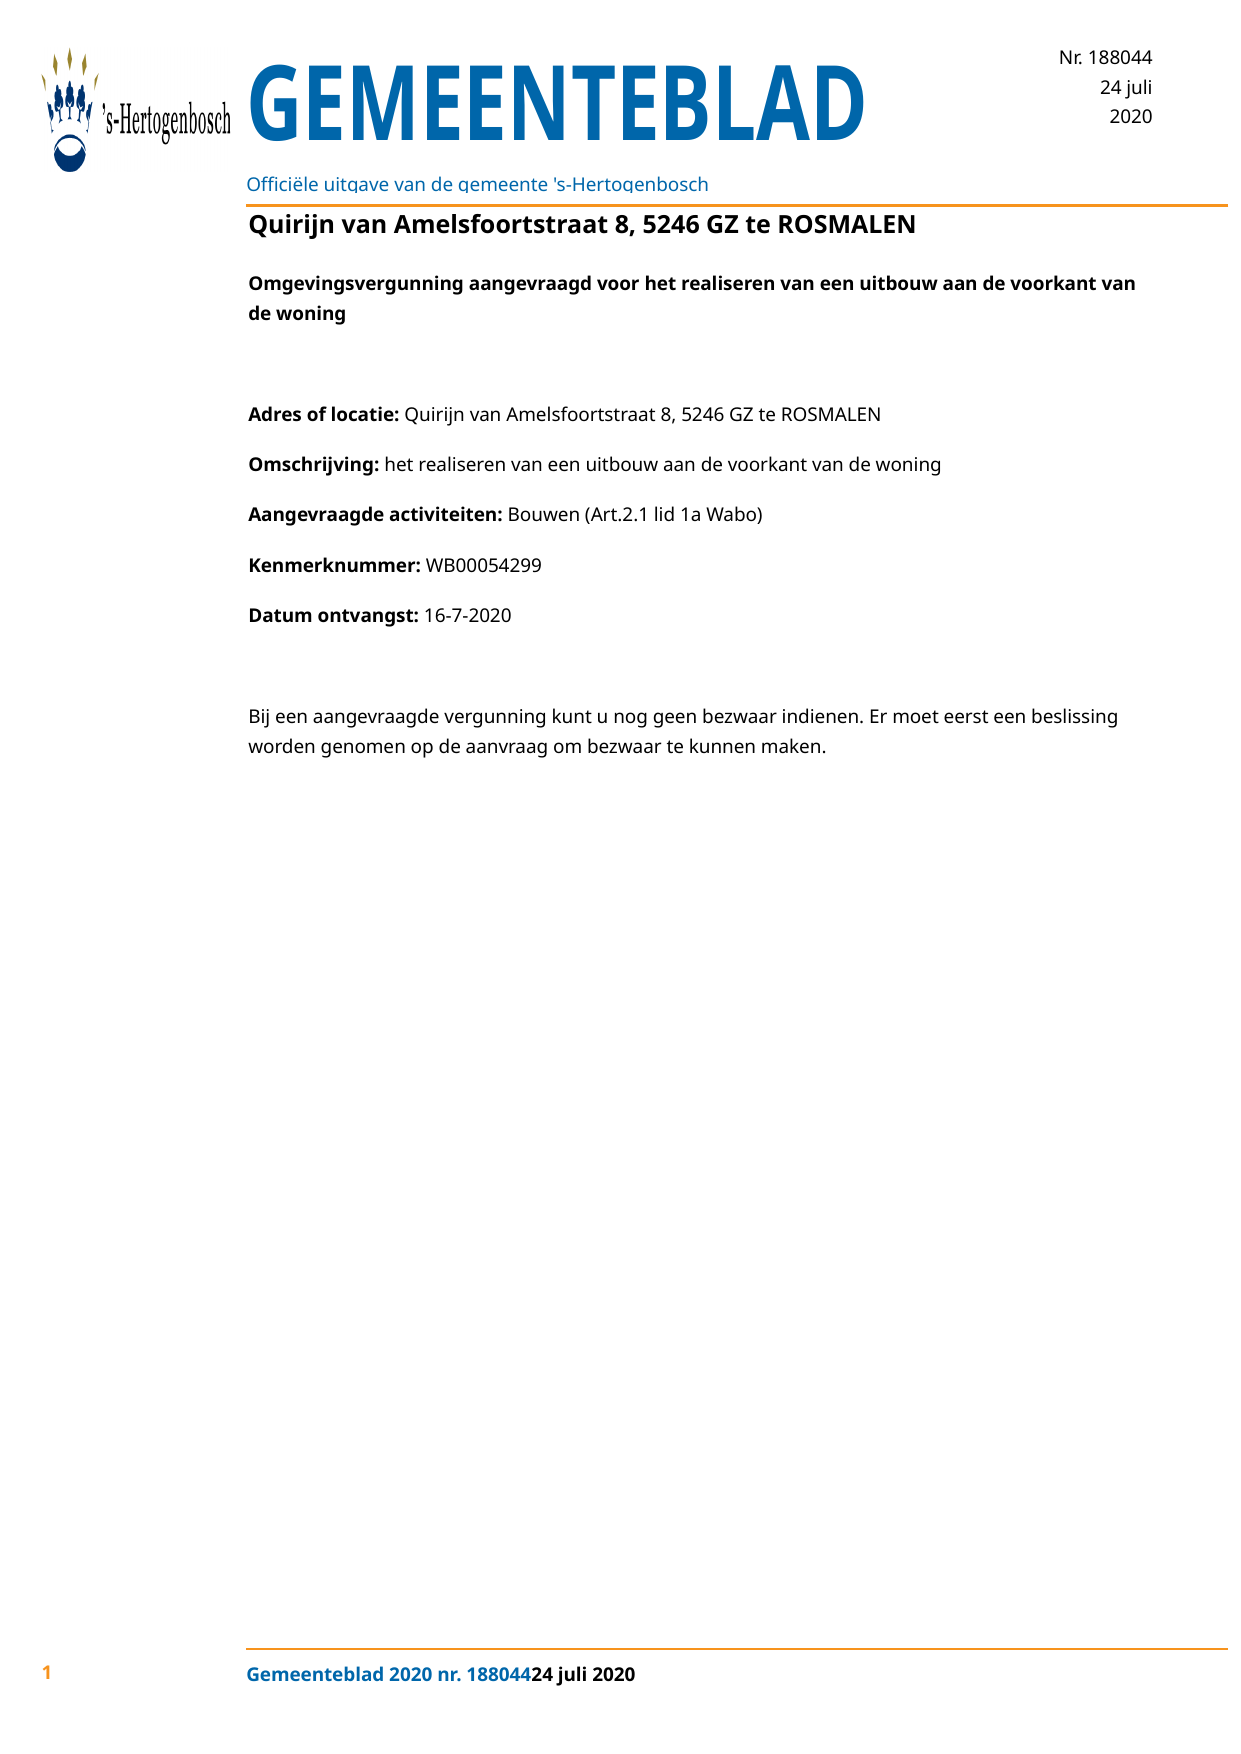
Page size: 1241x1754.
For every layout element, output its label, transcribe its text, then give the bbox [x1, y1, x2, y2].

text Adres of locatie: Quirijn van Amelsfoortstraat 8, 5246 GZ te ROSMALEN [248, 401, 1152, 426]
text Aangevraagde activiteiten: Bouwen (Art.2.1 lid 1a Wabo) [248, 502, 1152, 527]
text Bij een aangevraagde vergunning kunt u nog geen bezwaar indienen. Er moet eerst een beslissing worden genomen op de aanvraag om bezwaar te kunnen maken. [248, 703, 1152, 758]
text Omschrijving: het realiseren van een uitbouw aan de voorkant van de woning [248, 451, 1152, 477]
text Kenmerknummer: WB00054299 [248, 552, 1152, 578]
text Quirijn van Amelsfoortstraat 8, 5246 GZ te ROSMALEN [248, 207, 1152, 241]
text Datum ontvangst: 16-7-2020 [248, 602, 1152, 628]
picture [41, 47, 231, 172]
text Omgevingsvergunning aangevraagd voor het realiseren van een uitbouw aan de voorkant van de woning [248, 270, 1152, 326]
